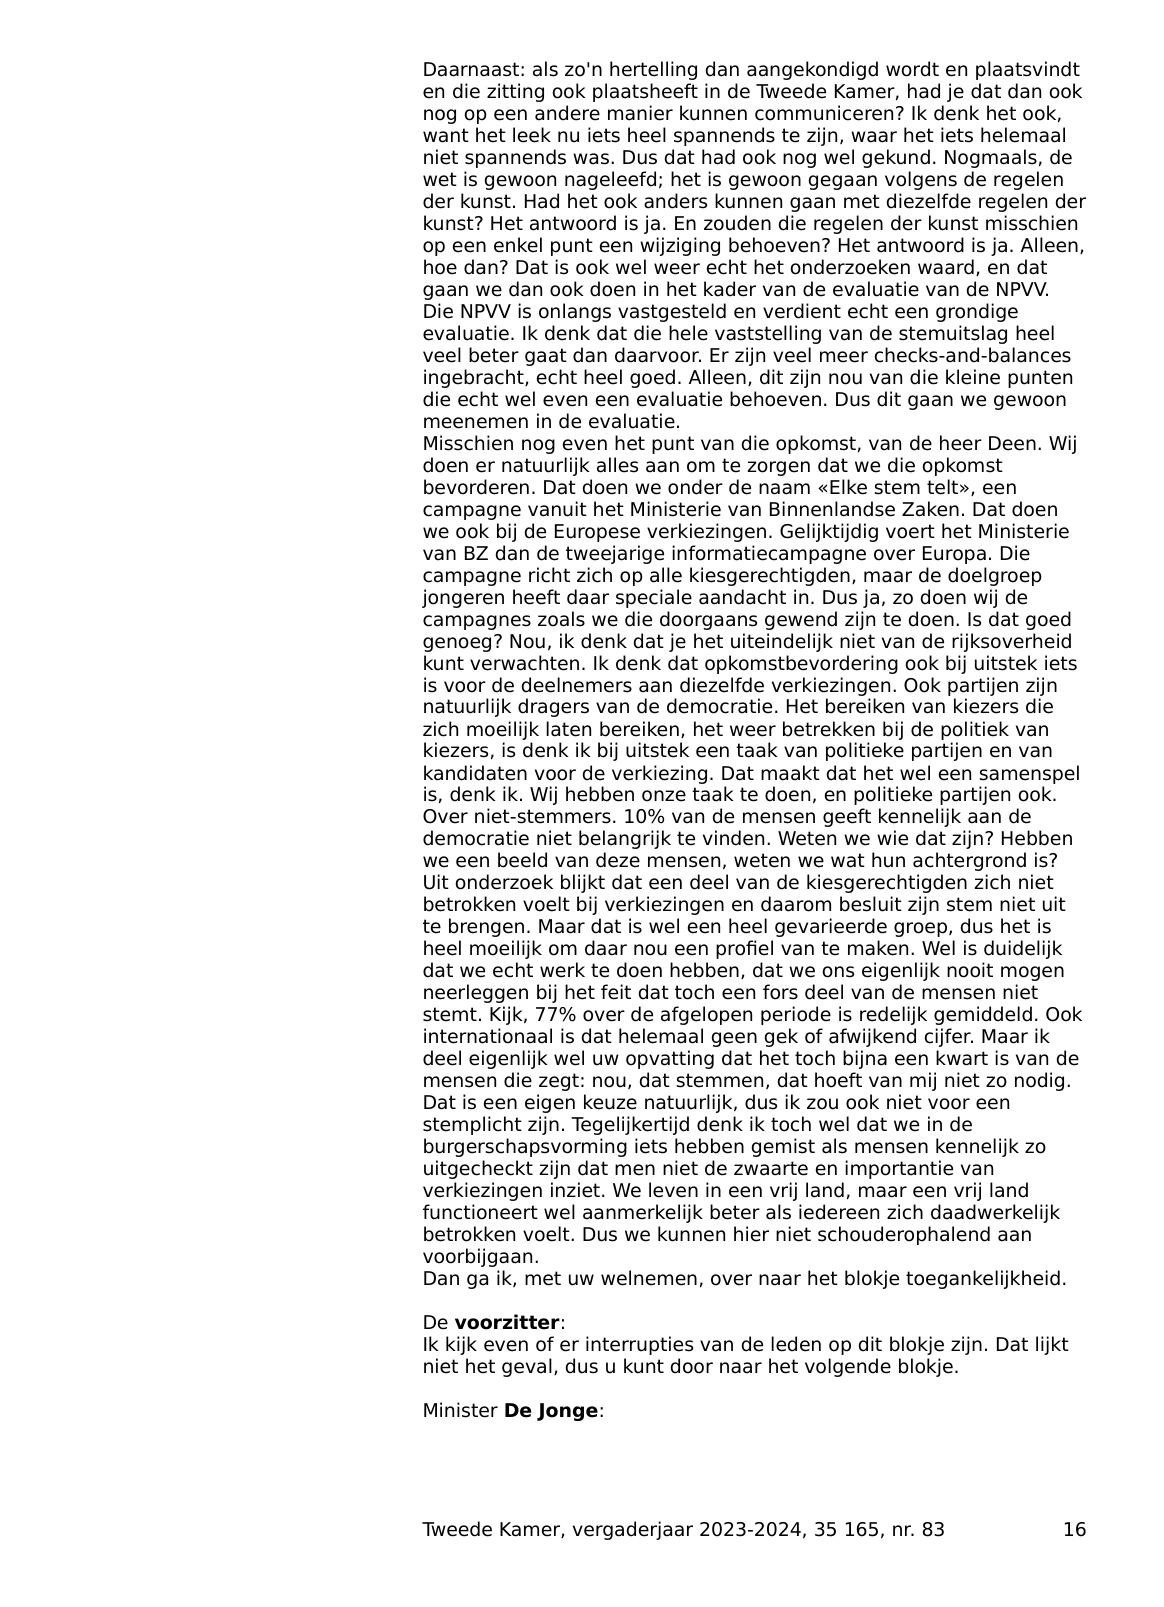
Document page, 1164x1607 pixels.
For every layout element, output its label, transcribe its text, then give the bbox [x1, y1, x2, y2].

text De voorzitter: [422, 1312, 1087, 1334]
text Dan ga ik, met uw welnemen, over naar het blokje toegankelijkheid. [422, 1268, 1087, 1290]
text Ik kijk even of er interrupties van de leden op dit blokje zijn. Dat lijkt niet het geval, dus u kunt door naar het volgende blokje. [422, 1334, 1087, 1378]
text Over niet-stemmers. 10% van de mensen geeft kennelijk aan de democratie niet belangrijk te vinden. Weten we wie dat zijn? Hebben we een beeld van deze mensen, weten we wat hun achtergrond is? Uit onderzoek blijkt dat een deel van de kiesgerechtigden zich niet betrokken voelt bij verkiezingen en daarom besluit zijn stem niet uit te brengen. Maar dat is wel een heel gevarieerde groep, dus het is heel moeilijk om daar nou een profiel van te maken. Wel is duidelijk dat we echt werk te doen hebben, dat we ons eigenlijk nooit mogen neerleggen bij het feit dat toch een fors deel van de mensen niet stemt. Kijk, 77% over de afgelopen periode is redelijk gemiddeld. Ook internationaal is dat helemaal geen gek of afwijkend cijfer. Maar ik deel eigenlijk wel uw opvatting dat het toch bijna een kwart is van de mensen die zegt: nou, dat stemmen, dat hoeft van mij niet zo nodig. Dat is een eigen keuze natuurlijk, dus ik zou ook niet voor een stemplicht zijn. Tegelijkertijd denk ik toch wel dat we in de burgerschapsvorming iets hebben gemist als mensen kennelijk zo uitgecheckt zijn dat men niet de zwaarte en importantie van verkiezingen inziet. We leven in een vrij land, maar een vrij land functioneert wel aanmerkelijk beter als iedereen zich daadwerkelijk betrokken voelt. Dus we kunnen hier niet schouderophalend aan voorbijgaan. [422, 806, 1087, 1268]
text Misschien nog even het punt van die opkomst, van de heer Deen. Wij doen er natuurlijk alles aan om te zorgen dat we die opkomst bevorderen. Dat doen we onder de naam «Elke stem telt», een campagne vanuit het Ministerie van Binnenlandse Zaken. Dat doen we ook bij de Europese verkiezingen. Gelijktijdig voert het Ministerie van BZ dan de tweejarige informatiecampagne over Europa. Die campagne richt zich op alle kiesgerechtigden, maar de doelgroep jongeren heeft daar speciale aandacht in. Dus ja, zo doen wij de campagnes zoals we die doorgaans gewend zijn te doen. Is dat goed genoeg? Nou, ik denk dat je het uiteindelijk niet van de rijksoverheid kunt verwachten. Ik denk dat opkomstbevordering ook bij uitstek iets is voor de deelnemers aan diezelfde verkiezingen. Ook partijen zijn natuurlijk dragers van de democratie. Het bereiken van kiezers die zich moeilijk laten bereiken, het weer betrekken bij de politiek van kiezers, is denk ik bij uitstek een taak van politieke partijen en van kandidaten voor de verkiezing. Dat maakt dat het wel een samenspel is, denk ik. Wij hebben onze taak te doen, en politieke partijen ook. [422, 433, 1087, 806]
text Minister De Jonge: [422, 1400, 1087, 1422]
text Daarnaast: als zo'n hertelling dan aangekondigd wordt en plaatsvindt en die zitting ook plaatsheeft in de Tweede Kamer, had je dat dan ook nog op een andere manier kunnen communiceren? Ik denk het ook, want het leek nu iets heel spannends te zijn, waar het iets helemaal niet spannends was. Dus dat had ook nog wel gekund. Nogmaals, de wet is gewoon nageleefd; het is gewoon gegaan volgens de regelen der kunst. Had het ook anders kunnen gaan met diezelfde regelen der kunst? Het antwoord is ja. En zouden die regelen der kunst misschien op een enkel punt een wijziging behoeven? Het antwoord is ja. Alleen, hoe dan? Dat is ook wel weer echt het onderzoeken waard, en dat gaan we dan ook doen in het kader van de evaluatie van de NPVV. Die NPVV is onlangs vastgesteld en verdient echt een grondige evaluatie. Ik denk dat die hele vaststelling van de stemuitslag heel veel beter gaat dan daarvoor. Er zijn veel meer checks-and-balances ingebracht, echt heel goed. Alleen, dit zijn nou van die kleine punten die echt wel even een evaluatie behoeven. Dus dit gaan we gewoon meenemen in de evaluatie. [422, 59, 1087, 433]
